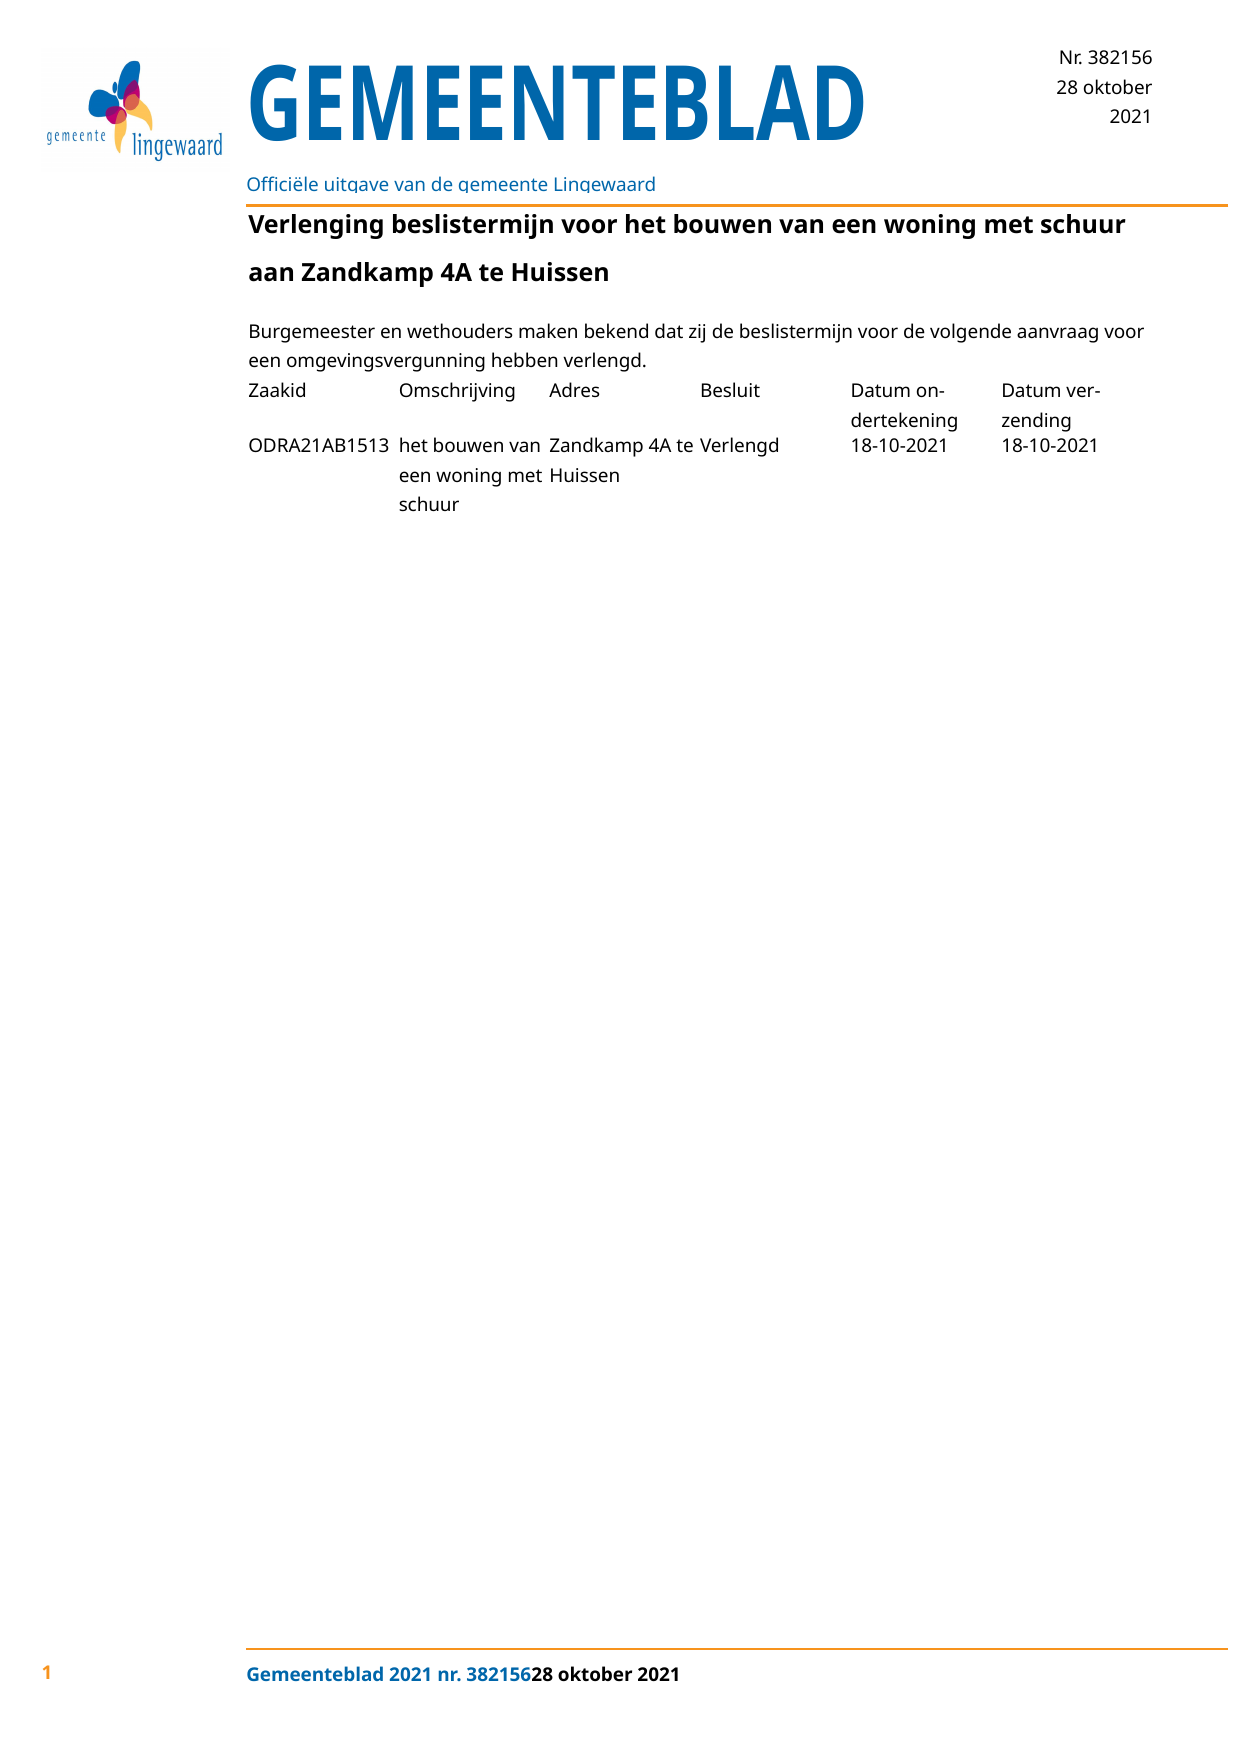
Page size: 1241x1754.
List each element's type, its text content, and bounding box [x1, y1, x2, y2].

table_cell 18-10-2021 [850, 433, 1001, 517]
picture [41, 47, 231, 172]
table_cell 18-10-2021 [1001, 433, 1152, 517]
table_header Omschrijving [399, 377, 549, 432]
table_cell Verlengd [700, 433, 850, 517]
table_cell het bouwen van een woning met schuur [399, 433, 549, 517]
table_cell ODRA21AB1513 [248, 433, 398, 517]
table_header Zaakid [248, 377, 398, 432]
table_header Adres [549, 377, 700, 432]
table_cell Zandkamp 4A te Huissen [549, 433, 700, 517]
table_header Besluit [700, 377, 850, 432]
table_header Datum ver-zending [1001, 377, 1152, 432]
text Verlenging beslistermijn voor het bouwen van een woning met schuur aan Zandkamp 4A te Huissen [248, 207, 1152, 288]
text Burgemeester en wethouders maken bekend dat zij de beslistermijn voor de volgende aanvraag voor een omgevingsvergunning hebben verlengd. [248, 318, 1152, 373]
table_header Datum on-dertekening [850, 377, 1001, 432]
